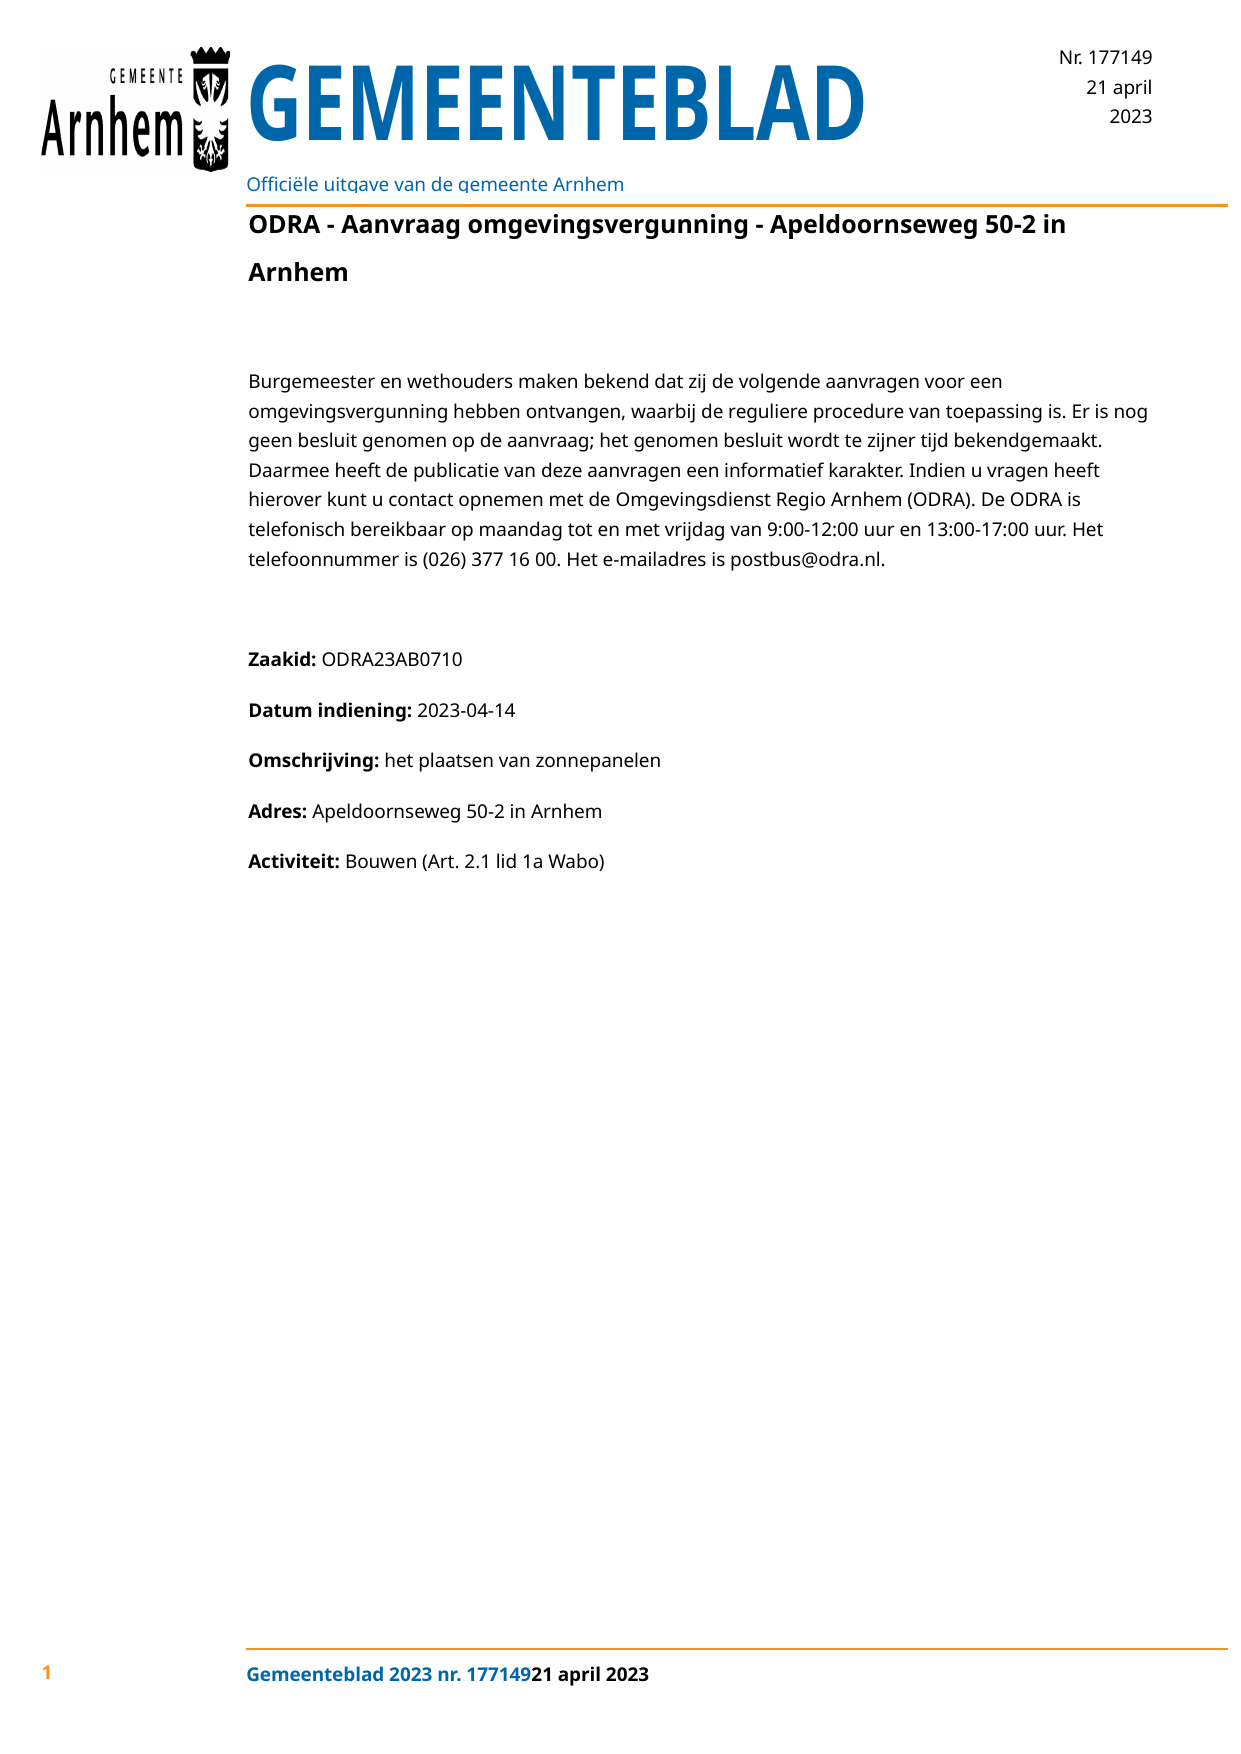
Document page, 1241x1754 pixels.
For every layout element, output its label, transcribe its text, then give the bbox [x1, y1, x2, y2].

text Zaakid: ODRA23AB0710 [248, 647, 1152, 672]
text Adres: Apeldoornseweg 50-2 in Arnhem [248, 798, 1152, 824]
text Activiteit: Bouwen (Art. 2.1 lid 1a Wabo) [248, 848, 1152, 874]
text Burgemeester en wethouders maken bekend dat zij de volgende aanvragen voor een omgevingsvergunning hebben ontvangen, waarbij de reguliere procedure van toepassing is. Er is nog geen besluit genomen op de aanvraag; het genomen besluit wordt te zijner tijd bekendgemaakt. Daarmee heeft de publicatie van deze aanvragen een informatief karakter. Indien u vragen heeft hierover kunt u contact opnemen met de Omgevingsdienst Regio Arnhem (ODRA). De ODRA is telefonisch bereikbaar op maandag tot en met vrijdag van 9:00-12:00 uur en 13:00-17:00 uur. Het telefoonnummer is (026) 377 16 00. Het e-mailadres is postbus@odra.nl. [248, 368, 1152, 572]
text Datum indiening: 2023-04-14 [248, 697, 1152, 723]
text ODRA - Aanvraag omgevingsvergunning - Apeldoornseweg 50-2 in Arnhem [248, 207, 1152, 288]
picture [41, 47, 231, 172]
text Omschrijving: het plaatsen van zonnepanelen [248, 747, 1152, 773]
